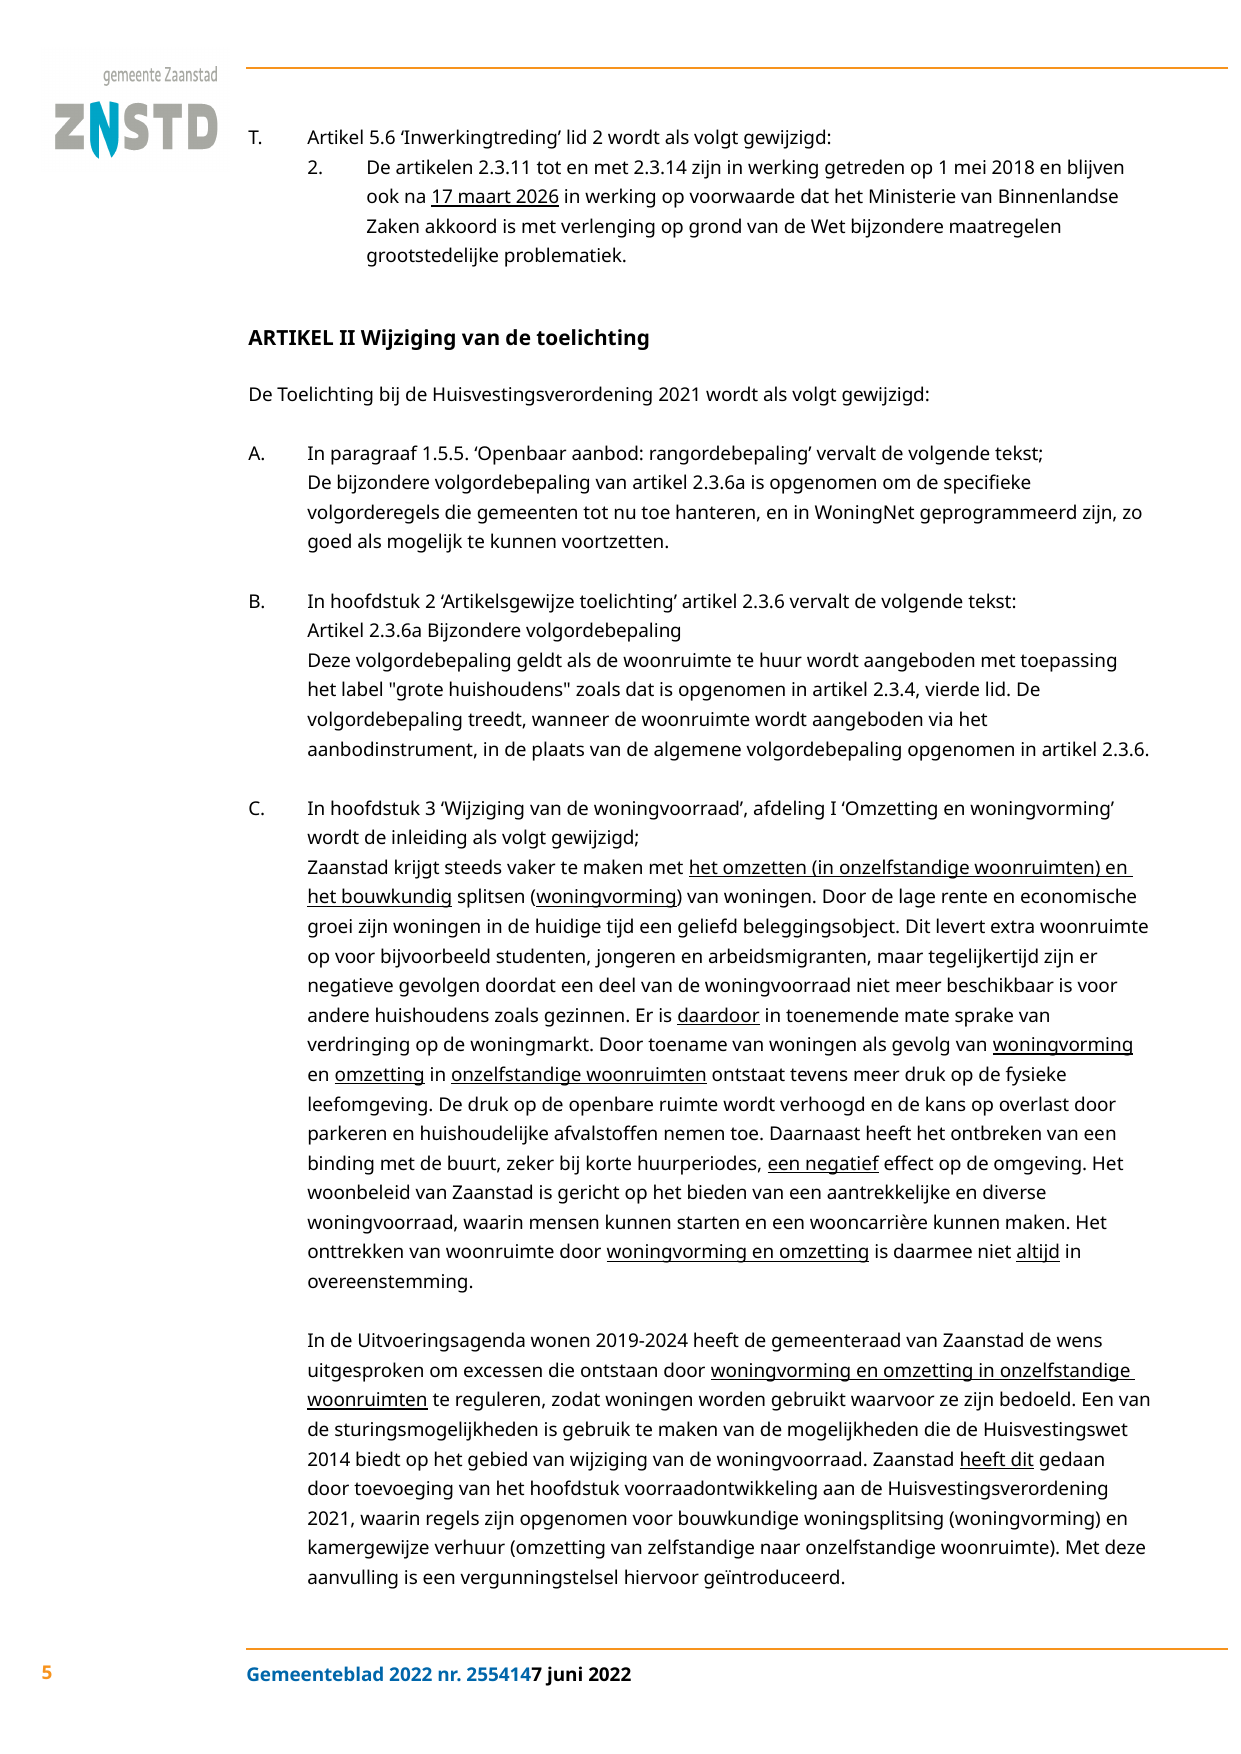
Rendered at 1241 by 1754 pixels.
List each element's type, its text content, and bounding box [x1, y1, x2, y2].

list In paragraaf 1.5.5. ‘Openbaar aanbod: rangordebepaling’ vervalt de volgende tekst; [248, 440, 1152, 466]
list Deze volgordebepaling geldt als de woonruimte te huur wordt aangeboden met toepassing het label "grote huishoudens" zoals dat is opgenomen in artikel 2.3.4, vierde lid. De volgordebepaling treedt, wanneer de woonruimte wordt aangeboden via het aanbodinstrument, in de plaats van de algemene volgordebepaling opgenomen in artikel 2.3.6. [248, 647, 1152, 761]
list Artikel 5.6 ‘Inwerkingtreding’ lid 2 wordt als volgt gewijzigd: [248, 124, 1152, 150]
list De bijzondere volgordebepaling van artikel 2.3.6a is opgenomen om de specifieke volgorderegels die gemeenten tot nu toe hanteren, en in WoningNet geprogrammeerd zijn, zo goed als mogelijk te kunnen voortzetten. [248, 469, 1152, 554]
text ARTIKEL II Wijziging van de toelichting [248, 323, 1152, 351]
list In hoofdstuk 2 ‘Artikelsgewijze toelichting’ artikel 2.3.6 vervalt de volgende tekst: [248, 588, 1152, 613]
text De Toelichting bij de Huisvestingsverordening 2021 wordt als volgt gewijzigd: [248, 381, 1152, 406]
list De artikelen 2.3.11 tot en met 2.3.14 zijn in werking getreden op 1 mei 2018 en blijven ook na 17 maart 2026 in werking op voorwaarde dat het Ministerie van Binnenlandse Zaken akkoord is met verlenging op grond van de Wet bijzondere maatregelen grootstedelijke problematiek. [307, 154, 1152, 268]
list In de Uitvoeringsagenda wonen 2019-2024 heeft de gemeenteraad van Zaanstad de wens uitgesproken om excessen die ontstaan door woningvorming en omzetting in onzelfstandige woonruimten te reguleren, zodat woningen worden gebruikt waarvoor ze zijn bedoeld. Een van de sturingsmogelijkheden is gebruik te maken van de mogelijkheden die de Huisvestingswet 2014 biedt op het gebied van wijziging van de woningvoorraad. Zaanstad heeft dit gedaan door toevoeging van het hoofdstuk voorraadontwikkeling aan de Huisvestingsverordening 2021, waarin regels zijn opgenomen voor bouwkundige woningsplitsing (woningvorming) en kamergewijze verhuur (omzetting van zelfstandige naar onzelfstandige woonruimte). Met deze aanvulling is een vergunningstelsel hiervoor geïntroduceerd. [248, 1327, 1152, 1590]
picture [41, 47, 231, 172]
list In hoofdstuk 3 ‘Wijziging van de woningvoorraad’, afdeling I ‘Omzetting en woningvorming’ wordt de inleiding als volgt gewijzigd; [248, 795, 1152, 850]
list Artikel 2.3.6a Bijzondere volgordebepaling [248, 617, 1152, 643]
list Zaanstad krijgt steeds vaker te maken met het omzetten (in onzelfstandige woonruimten) en het bouwkundig splitsen (woningvorming) van woningen. Door de lage rente en economische groei zijn woningen in de huidige tijd een geliefd beleggingsobject. Dit levert extra woonruimte op voor bijvoorbeeld studenten, jongeren en arbeidsmigranten, maar tegelijkertijd zijn er negatieve gevolgen doordat een deel van de woningvoorraad niet meer beschikbaar is voor andere huishoudens zoals gezinnen. Er is daardoor in toenemende mate sprake van verdringing op de woningmarkt. Door toename van woningen als gevolg van woningvorming en omzetting in onzelfstandige woonruimten ontstaat tevens meer druk op de fysieke leefomgeving. De druk op de openbare ruimte wordt verhoogd en de kans op overlast door parkeren en huishoudelijke afvalstoffen nemen toe. Daarnaast heeft het ontbreken van een binding met de buurt, zeker bij korte huurperiodes, een negatief effect op de omgeving. Het woonbeleid van Zaanstad is gericht op het bieden van een aantrekkelijke en diverse woningvoorraad, waarin mensen kunnen starten en een wooncarrière kunnen maken. Het onttrekken van woonruimte door woningvorming en omzetting is daarmee niet altijd in overeenstemming. [248, 854, 1152, 1294]
